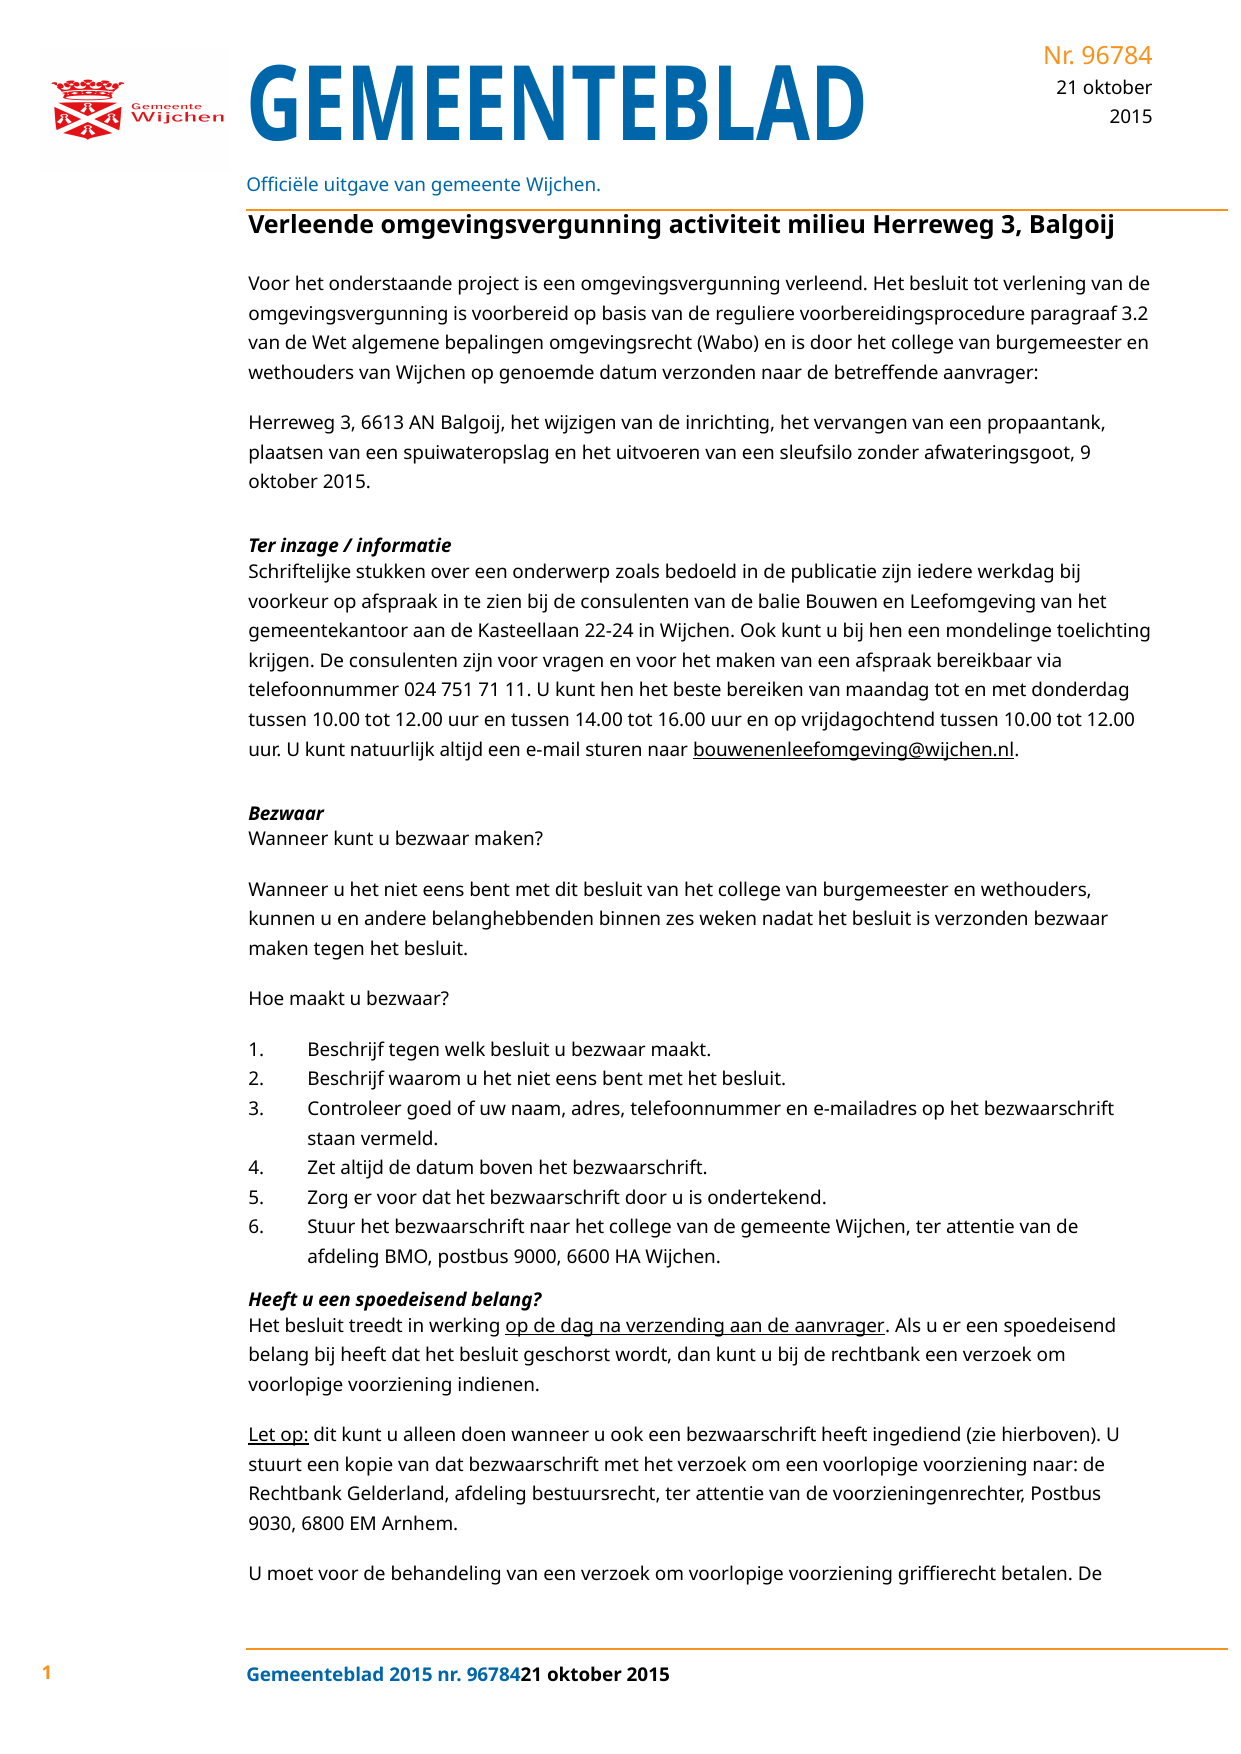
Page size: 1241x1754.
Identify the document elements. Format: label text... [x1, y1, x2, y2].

text Verleende omgevingsvergunning activiteit milieu Herreweg 3, Balgoij [248, 211, 1152, 241]
list Beschrijf waarom u het niet eens bent met het besluit. [248, 1066, 1152, 1091]
list Controleer goed of uw naam, adres, telefoonnummer en e-mailadres op het bezwaarschrift staan vermeld. [248, 1095, 1152, 1150]
text Wanneer kunt u bezwaar maken? [248, 826, 1152, 851]
list Zorg er voor dat het bezwaarschrift door u is ondertekend. [248, 1184, 1152, 1209]
picture [41, 47, 231, 172]
list Stuur het bezwaarschrift naar het college van de gemeente Wijchen, ter attentie van de afdeling BMO, postbus 9000, 6600 HA Wijchen. [248, 1213, 1152, 1269]
text Heeft u een spoedeisend belang? [248, 1286, 1152, 1312]
text Het besluit treedt in werking op de dag na verzending aan de aanvrager. Als u er een spoedeisend belang bij heeft dat het besluit geschorst wordt, dan kunt u bij de rechtbank een verzoek om voorlopige voorziening indienen. [248, 1312, 1152, 1397]
text U moet voor de behandeling van een verzoek om voorlopige voorziening griffierecht betalen. De [248, 1561, 1152, 1586]
text Let op: dit kunt u alleen doen wanneer u ook een bezwaarschrift heeft ingediend (zie hierboven). U stuurt een kopie van dat bezwaarschrift met het verzoek om een voorlopige voorziening naar: de Rechtbank Gelderland, afdeling bestuursrecht, ter attentie van de voorzieningenrechter, Postbus 9030, 6800 EM Arnhem. [248, 1421, 1152, 1536]
text Wanneer u het niet eens bent met dit besluit van het college van burgemeester en wethouders, kunnen u en andere belanghebbenden binnen zes weken nadat het besluit is verzonden bezwaar maken tegen het besluit. [248, 876, 1152, 961]
text Voor het onderstaande project is een omgevingsvergunning verleend. Het besluit tot verlening van de omgevingsvergunning is voorbereid op basis van de reguliere voorbereidingsprocedure paragraaf 3.2 van de Wet algemene bepalingen omgevingsrecht (Wabo) en is door het college van burgemeester en wethouders van Wijchen op genoemde datum verzonden naar de betreffende aanvrager: [248, 270, 1152, 385]
text Schriftelijke stukken over een onderwerp zoals bedoeld in de publicatie zijn iedere werkdag bij voorkeur op afspraak in te zien bij de consulenten van de balie Bouwen en Leefomgeving van het gemeentekantoor aan de Kasteellaan 22-24 in Wijchen. Ook kunt u bij hen een mondelinge toelichting krijgen. De consulenten zijn voor vragen en voor het maken van een afspraak bereikbaar via telefoonnummer 024 751 71 11. U kunt hen het beste bereiken van maandag tot en met donderdag tussen 10.00 tot 12.00 uur en tussen 14.00 tot 16.00 uur en op vrijdagochtend tussen 10.00 tot 12.00 uur. U kunt natuurlijk altijd een e-mail sturen naar bouwenenleefomgeving@wijchen.nl. [248, 558, 1152, 762]
list Zet altijd de datum boven het bezwaarschrift. [248, 1154, 1152, 1180]
text Herreweg 3, 6613 AN Balgoij, het wijzigen van de inrichting, het vervangen van een propaantank, plaatsen van een spuiwateropslag en het uitvoeren van een sleufsilo zonder afwateringsgoot, 9 oktober 2015. [248, 409, 1152, 494]
text Ter inzage / informatie [248, 533, 1152, 558]
text Hoe maakt u bezwaar? [248, 986, 1152, 1011]
text Bezwaar [248, 800, 1152, 826]
list Beschrijf tegen welk besluit u bezwaar maakt. [248, 1036, 1152, 1062]
